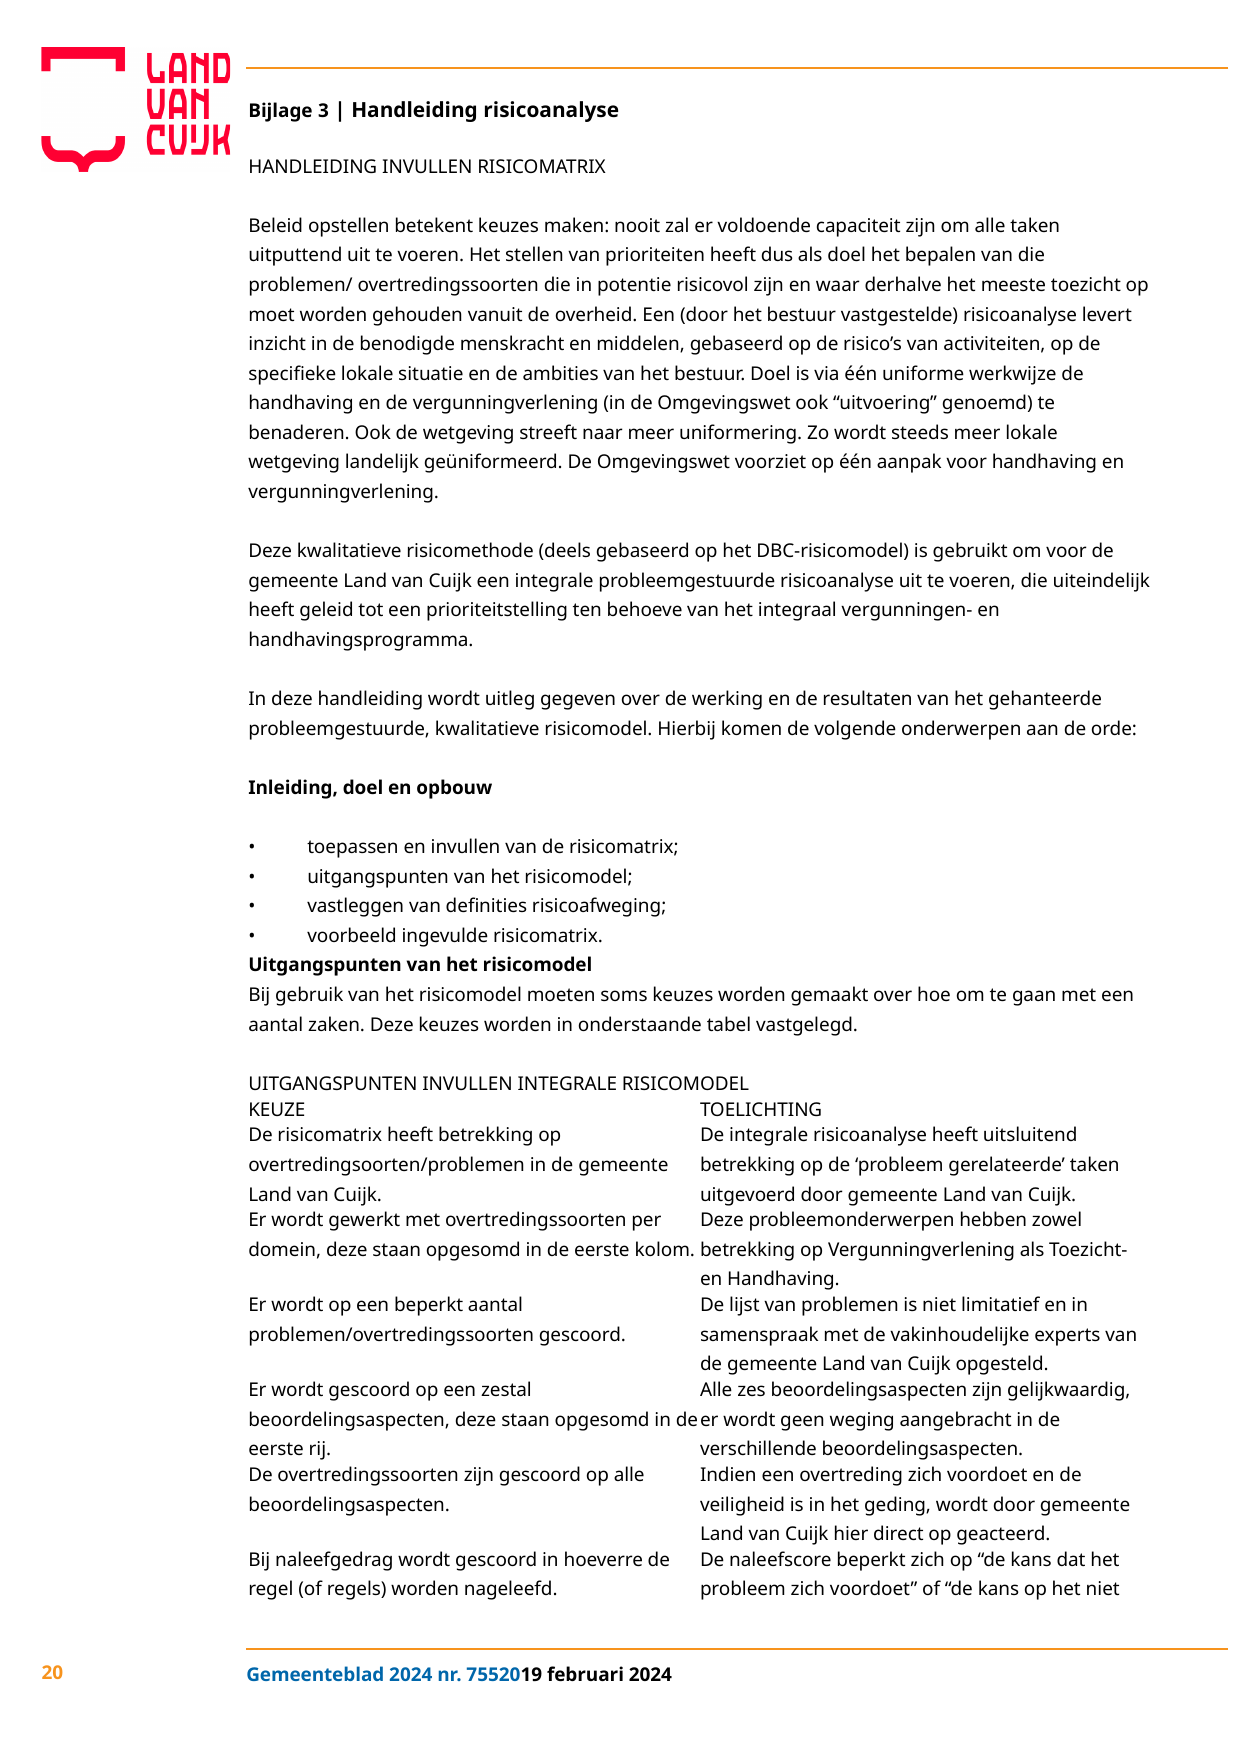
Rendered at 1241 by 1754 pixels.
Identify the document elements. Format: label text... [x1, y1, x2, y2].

table_cell Deze probleemonderwerpen hebben zowel betrekking op Vergunningverlening als Toezicht- en Handhaving. [700, 1206, 1152, 1291]
table_cell Er wordt gescoord op een zestal beoordelingsaspecten, deze staan opgesomd in de eerste rij. [248, 1376, 700, 1461]
table_cell KEUZE [248, 1096, 700, 1122]
table_cell De naleefscore beperkt zich op “de kans dat het probleem zich voordoet” of “de kans op het niet [700, 1546, 1152, 1601]
text Beleid opstellen betekent keuzes maken: nooit zal er voldoende capaciteit zijn om alle taken uitputtend uit te voeren. Het stellen van prioriteiten heeft dus als doel het bepalen van die problemen/ overtredingssoorten die in potentie risicovol zijn en waar derhalve het meeste toezicht op moet worden gehouden vanuit de overheid. Een (door het bestuur vastgestelde) risicoanalyse levert inzicht in de benodigde menskracht en middelen, gebaseerd op de risico’s van activiteiten, op de specifieke lokale situatie en de ambities van het bestuur. Doel is via één uniforme werkwijze de handhaving en de vergunningverlening (in de Omgevingswet ook “uitvoering” genoemd) te benaderen. Ook de wetgeving streeft naar meer uniformering. Zo wordt steeds meer lokale wetgeving landelijk geüniformeerd. De Omgevingswet voorziet op één aanpak voor handhaving en vergunningverlening. [248, 212, 1152, 504]
table_header UITGANGSPUNTEN INVULLEN INTEGRALE RISICOMODEL [248, 1070, 1152, 1096]
text Uitgangspunten van het risicomodel [248, 952, 1152, 977]
list toepassen en invullen van de risicomatrix; [248, 833, 1152, 859]
list uitgangspunten van het risicomodel; [248, 863, 1152, 889]
text Bijlage 3 | Handleiding risicoanalyse [248, 95, 1152, 123]
table_cell De overtredingssoorten zijn gescoord op alle beoordelingsaspecten. [248, 1461, 700, 1546]
table_cell Er wordt op een beperkt aantal problemen/overtredingssoorten gescoord. [248, 1291, 700, 1376]
list voorbeeld ingevulde risicomatrix. [248, 922, 1152, 948]
text Inleiding, doel en opbouw [248, 774, 1152, 800]
table_cell De integrale risicoanalyse heeft uitsluitend betrekking op de ‘probleem gerelateerde’ taken uitgevoerd door gemeente Land van Cuijk. [700, 1122, 1152, 1206]
table_cell Indien een overtreding zich voordoet en de veiligheid is in het geding, wordt door gemeente Land van Cuijk hier direct op geacteerd. [700, 1461, 1152, 1546]
picture [41, 47, 231, 172]
table_cell De lijst van problemen is niet limitatief en in samenspraak met de vakinhoudelijke experts van de gemeente Land van Cuijk opgesteld. [700, 1291, 1152, 1376]
text HANDLEIDING INVULLEN RISICOMATRIX [248, 153, 1152, 179]
table_cell Alle zes beoordelingsaspecten zijn gelijkwaardig, er wordt geen weging aangebracht in de verschillende beoordelingsaspecten. [700, 1376, 1152, 1461]
list vastleggen van definities risicoafweging; [248, 892, 1152, 918]
text In deze handleiding wordt uitleg gegeven over de werking en de resultaten van het gehanteerde probleemgestuurde, kwalitatieve risicomodel. Hierbij komen de volgende onderwerpen aan de orde: [248, 685, 1152, 741]
text Deze kwalitatieve risicomethode (deels gebaseerd op het DBC-risicomodel) is gebruikt om voor de gemeente Land van Cuijk een integrale probleemgestuurde risicoanalyse uit te voeren, die uiteindelijk heeft geleid tot een prioriteitstelling ten behoeve van het integraal vergunningen- en handhavingsprogramma. [248, 537, 1152, 652]
table_cell TOELICHTING [700, 1096, 1152, 1122]
table_cell De risicomatrix heeft betrekking op overtredingsoorten/problemen in de gemeente Land van Cuijk. [248, 1122, 700, 1206]
table_cell Er wordt gewerkt met overtredingssoorten per domein, deze staan opgesomd in de eerste kolom. [248, 1206, 700, 1291]
text Bij gebruik van het risicomodel moeten soms keuzes worden gemaakt over hoe om te gaan met een aantal zaken. Deze keuzes worden in onderstaande tabel vastgelegd. [248, 981, 1152, 1037]
table_cell Bij naleefgedrag wordt gescoord in hoeverre de regel (of regels) worden nageleefd. [248, 1546, 700, 1601]
